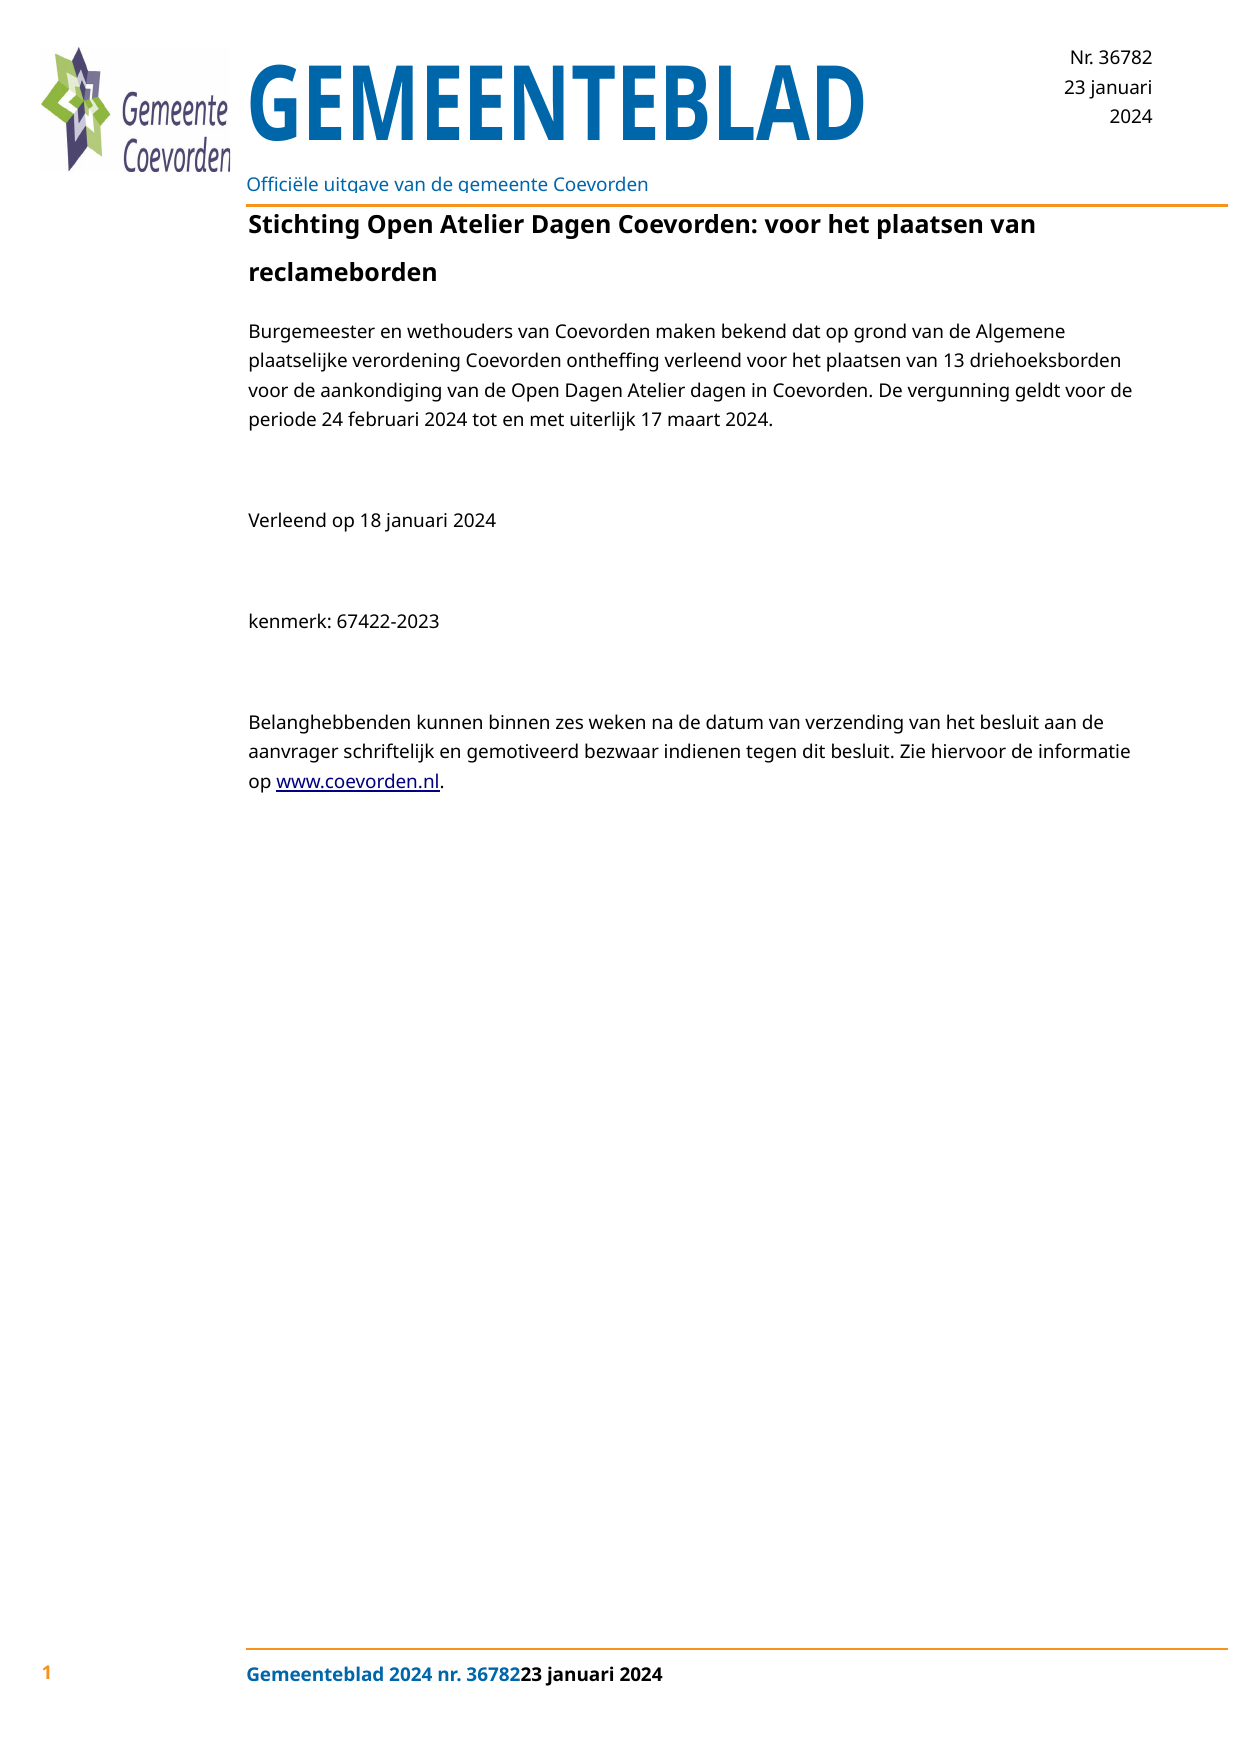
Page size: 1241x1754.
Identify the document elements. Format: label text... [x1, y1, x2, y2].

text Stichting Open Atelier Dagen Coevorden: voor het plaatsen van reclameborden [248, 207, 1152, 288]
text Belanghebbenden kunnen binnen zes weken na de datum van verzending van het besluit aan de aanvrager schriftelijk en gemotiveerd bezwaar indienen tegen dit besluit. Zie hiervoor de informatie op www.coevorden.nl. [248, 709, 1152, 794]
text kenmerk: 67422-2023 [248, 608, 1152, 634]
picture [41, 47, 231, 172]
text Verleend op 18 januari 2024 [248, 507, 1152, 533]
text Burgemeester en wethouders van Coevorden maken bekend dat op grond van de Algemene plaatselijke verordening Coevorden ontheffing verleend voor het plaatsen van 13 driehoeksborden voor de aankondiging van de Open Dagen Atelier dagen in Coevorden. De vergunning geldt voor de periode 24 februari 2024 tot en met uiterlijk 17 maart 2024. [248, 318, 1152, 432]
